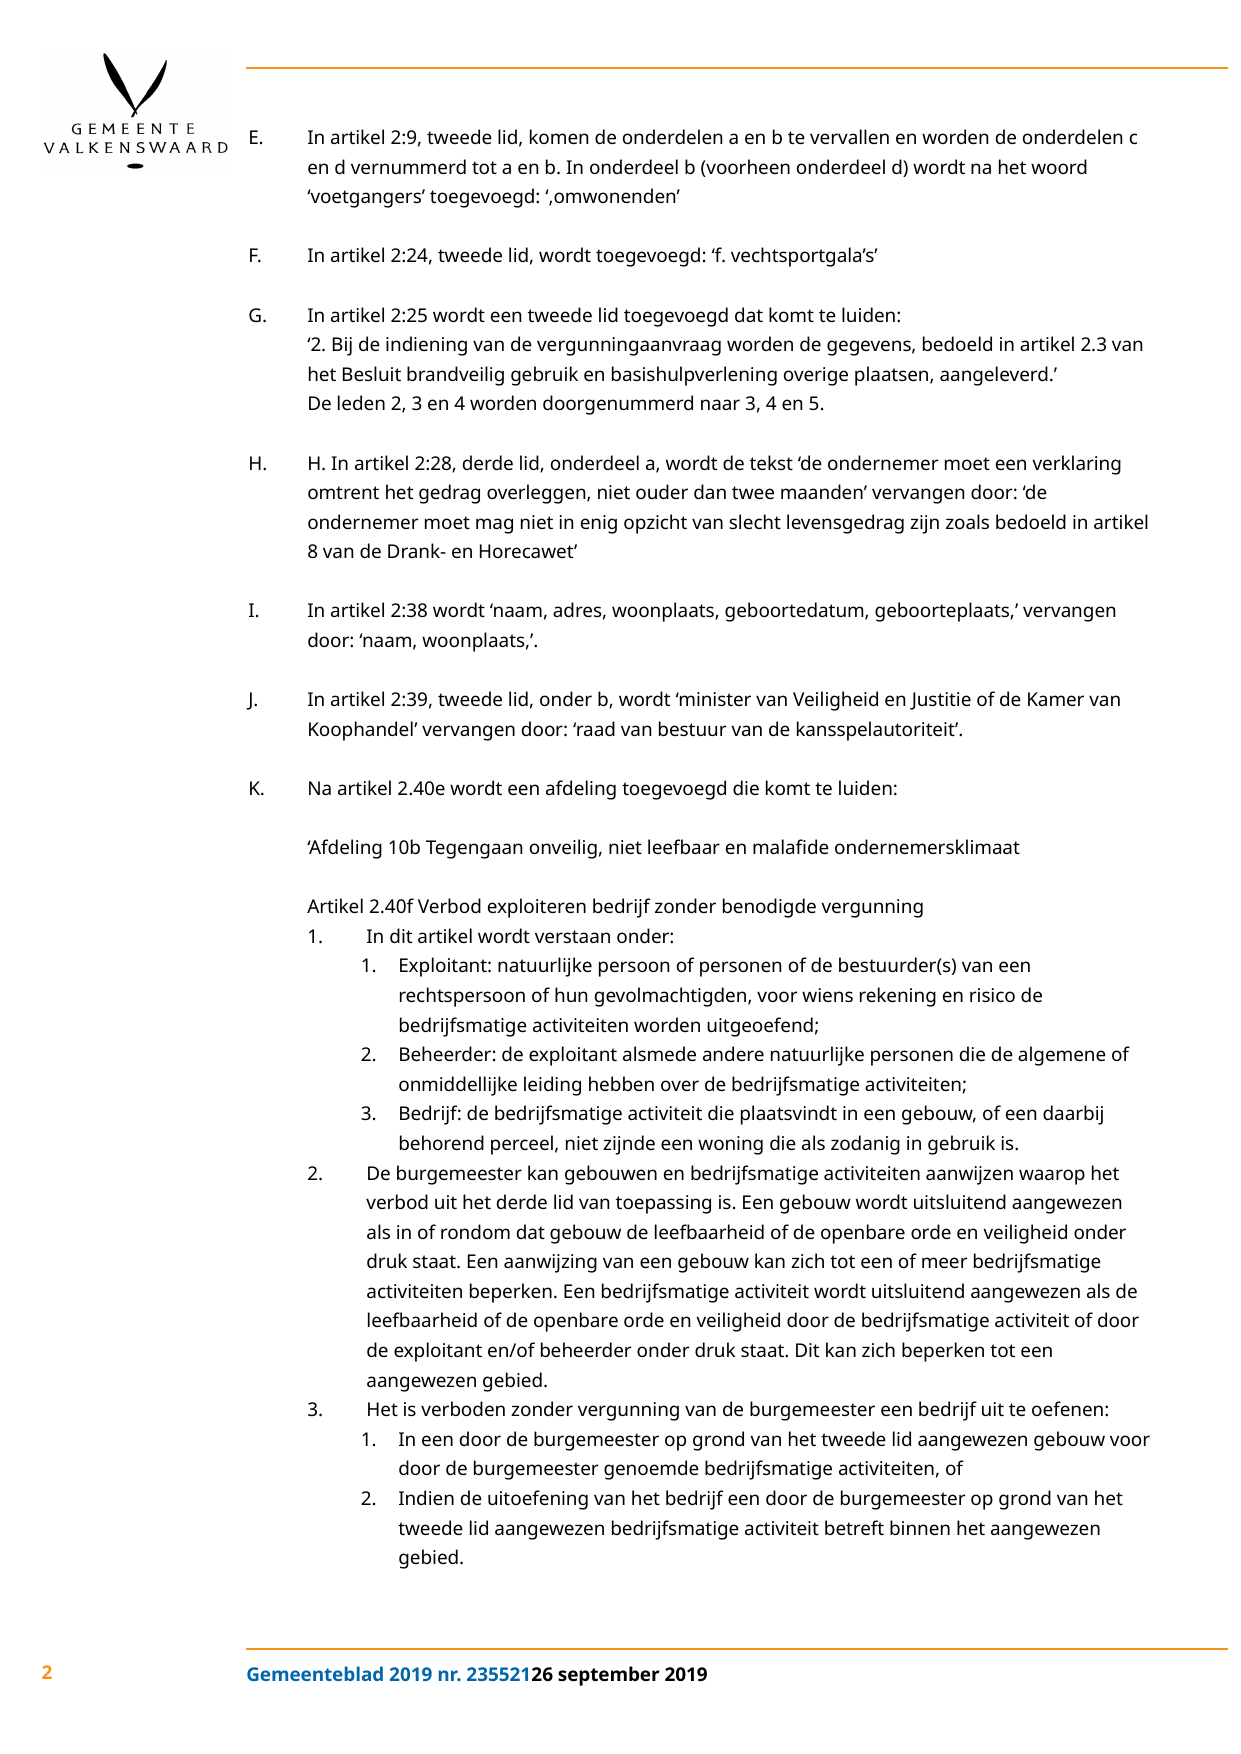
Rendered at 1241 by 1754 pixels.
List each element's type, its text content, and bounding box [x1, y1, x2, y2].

list Na artikel 2.40e wordt een afdeling toegevoegd die komt te luiden: [248, 775, 1152, 801]
list Bedrijf: de bedrijfsmatige activiteit die plaatsvindt in een gebouw, of een daarbij behorend perceel, niet zijnde een woning die als zodanig in gebruik is. [361, 1101, 1152, 1156]
list In artikel 2:24, tweede lid, wordt toegevoegd: ‘f. vechtsportgala’s’ [248, 243, 1152, 268]
list In dit artikel wordt verstaan onder: [307, 923, 1152, 949]
list De burgemeester kan gebouwen en bedrijfsmatige activiteiten aanwijzen waarop het verbod uit het derde lid van toepassing is. Een gebouw wordt uitsluitend aangewezen als in of rondom dat gebouw de leefbaarheid of de openbare orde en veiligheid onder druk staat. Een aanwijzing van een gebouw kan zich tot een of meer bedrijfsmatige activiteiten beperken. Een bedrijfsmatige activiteit wordt uitsluitend aangewezen als de leefbaarheid of de openbare orde en veiligheid door de bedrijfsmatige activiteit of door de exploitant en/of beheerder onder druk staat. Dit kan zich beperken tot een aangewezen gebied. [307, 1160, 1152, 1393]
list In artikel 2:39, tweede lid, onder b, wordt ‘minister van Veiligheid en Justitie of de Kamer van Koophandel’ vervangen door: ‘raad van bestuur van de kansspelautoriteit’. [248, 686, 1152, 742]
list Het is verboden zonder vergunning van de burgemeester een bedrijf uit te oefenen: [307, 1396, 1152, 1422]
list H. In artikel 2:28, derde lid, onderdeel a, wordt de tekst ‘de ondernemer moet een verklaring omtrent het gedrag overleggen, niet ouder dan twee maanden’ vervangen door: ‘de ondernemer moet mag niet in enig opzicht van slecht levensgedrag zijn zoals bedoeld in artikel 8 van de Drank- en Horecawet’ [248, 450, 1152, 564]
list Beheerder: de exploitant alsmede andere natuurlijke personen die de algemene of onmiddellijke leiding hebben over de bedrijfsmatige activiteiten; [361, 1041, 1152, 1097]
list ‘2. Bij de indiening van de vergunningaanvraag worden de gegevens, bedoeld in artikel 2.3 van het Besluit brandveilig gebruik en basishulpverlening overige plaatsen, aangeleverd.’ [248, 331, 1152, 387]
list In artikel 2:38 wordt ‘naam, adres, woonplaats, geboortedatum, geboorteplaats,’ vervangen door: ‘naam, woonplaats,’. [248, 598, 1152, 653]
list Indien de uitoefening van het bedrijf een door de burgemeester op grond van het tweede lid aangewezen bedrijfsmatige activiteit betreft binnen het aangewezen gebied. [361, 1485, 1152, 1570]
list In artikel 2:25 wordt een tweede lid toegevoegd dat komt te luiden: [248, 302, 1152, 328]
list In artikel 2:9, tweede lid, komen de onderdelen a en b te vervallen en worden de onderdelen c en d vernummerd tot a en b. In onderdeel b (voorheen onderdeel d) wordt na het woord ‘voetgangers’ toegevoegd: ‘,omwonenden’ [248, 124, 1152, 209]
list ‘Afdeling 10b Tegengaan onveilig, niet leefbaar en malafide ondernemersklimaat [248, 834, 1152, 860]
list Artikel 2.40f Verbod exploiteren bedrijf zonder benodigde vergunning [248, 893, 1152, 919]
list Exploitant: natuurlijke persoon of personen of de bestuurder(s) van een rechtspersoon of hun gevolmachtigden, voor wiens rekening en risico de bedrijfsmatige activiteiten worden uitgeoefend; [361, 953, 1152, 1038]
list In een door de burgemeester op grond van het tweede lid aangewezen gebouw voor door de burgemeester genoemde bedrijfsmatige activiteiten, of [361, 1426, 1152, 1481]
list De leden 2, 3 en 4 worden doorgenummerd naar 3, 4 en 5. [248, 391, 1152, 416]
picture [41, 47, 231, 172]
